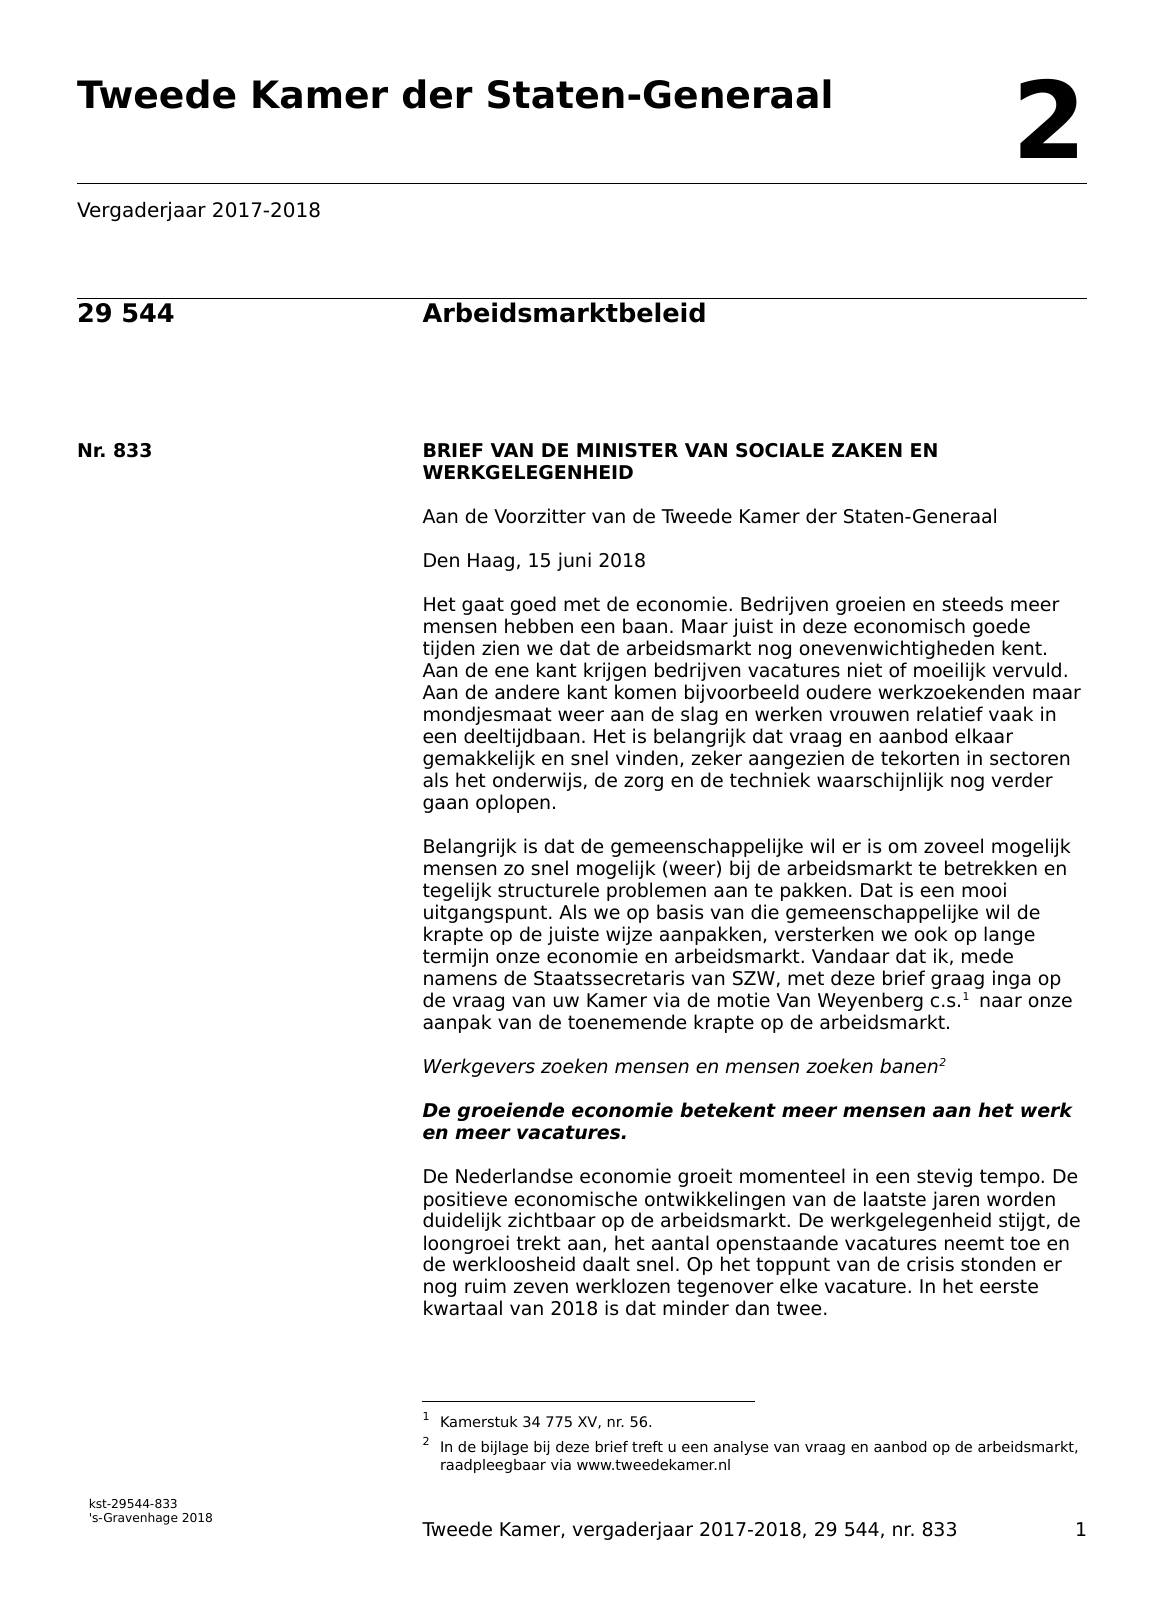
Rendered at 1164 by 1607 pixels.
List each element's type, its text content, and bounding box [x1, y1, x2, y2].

subtitle De groeiende economie betekent meer mensen aan het werk en meer vacatures. [422, 1100, 1087, 1144]
text Den Haag, 15 juni 2018 [422, 550, 1087, 572]
text 's-Gravenhage 2018 [88, 1511, 323, 1525]
subtitle Nr. 833 BRIEF VAN DE MINISTER VAN SOCIALE ZAKEN EN WERKGELEGENHEID [77, 440, 1087, 484]
subtitle 29 544 Arbeidsmarktbeleid [77, 299, 1087, 329]
subtitle Werkgevers zoeken mensen en mensen zoeken banen [422, 1056, 1087, 1078]
table_header Tweede Kamer der Staten-Generaal [77, 59, 886, 183]
text kst-29544-833 [88, 1497, 323, 1511]
text Belangrijk is dat de gemeenschappelijke wil er is om zoveel mogelijk mensen zo snel mogelijk (weer) bij de arbeidsmarkt te betrekken en tegelijk structurele problemen aan te pakken. Dat is een mooi uitgangspunt. Als we op basis van die gemeenschappelijke wil de krapte op de juiste wijze aanpakken, versterken we ook op lange termijn onze economie en arbeidsmarkt. Vandaar dat ik, mede namens de Staatssecretaris van SZW, met deze brief graag inga op de vraag van uw Kamer via de motie Van Weyenberg c.s. naar onze aanpak van de toenemende krapte op de arbeidsmarkt. [422, 836, 1087, 1034]
text Kamerstuk 34 775 XV, nr. 56. [422, 1410, 1087, 1432]
text De Nederlandse economie groeit momenteel in een stevig tempo. De positieve economische ontwikkelingen van de laatste jaren worden duidelijk zichtbaar op de arbeidsmarkt. De werkgelegenheid stijgt, de loongroei trekt aan, het aantal openstaande vacatures neemt toe en de werkloosheid daalt snel. Op het toppunt van de crisis stonden er nog ruim zeven werklozen tegenover elke vacature. In het eerste kwartaal van 2018 is dat minder dan twee. [422, 1166, 1087, 1320]
text In de bijlage bij deze brief treft u een analyse van vraag en aanbod op de arbeidsmarkt, raadpleegbaar via www.tweedekamer.nl [422, 1435, 1087, 1474]
text Het gaat goed met de economie. Bedrijven groeien en steeds meer mensen hebben een baan. Maar juist in deze economisch goede tijden zien we dat de arbeidsmarkt nog onevenwichtigheden kent. Aan de ene kant krijgen bedrijven vacatures niet of moeilijk vervuld. Aan de andere kant komen bijvoorbeeld oudere werkzoekenden maar mondjesmaat weer aan de slag en werken vrouwen relatief vaak in een deeltijdbaan. Het is belangrijk dat vraag en aanbod elkaar gemakkelijk en snel vinden, zeker aangezien de tekorten in sectoren als het onderwijs, de zorg en de techniek waarschijnlijk nog verder gaan oplopen. [422, 594, 1087, 814]
table_cell Vergaderjaar 2017-2018 [77, 184, 1087, 298]
text Aan de Voorzitter van de Tweede Kamer der Staten-Generaal [422, 506, 1087, 528]
table_header 2 [886, 59, 1087, 183]
